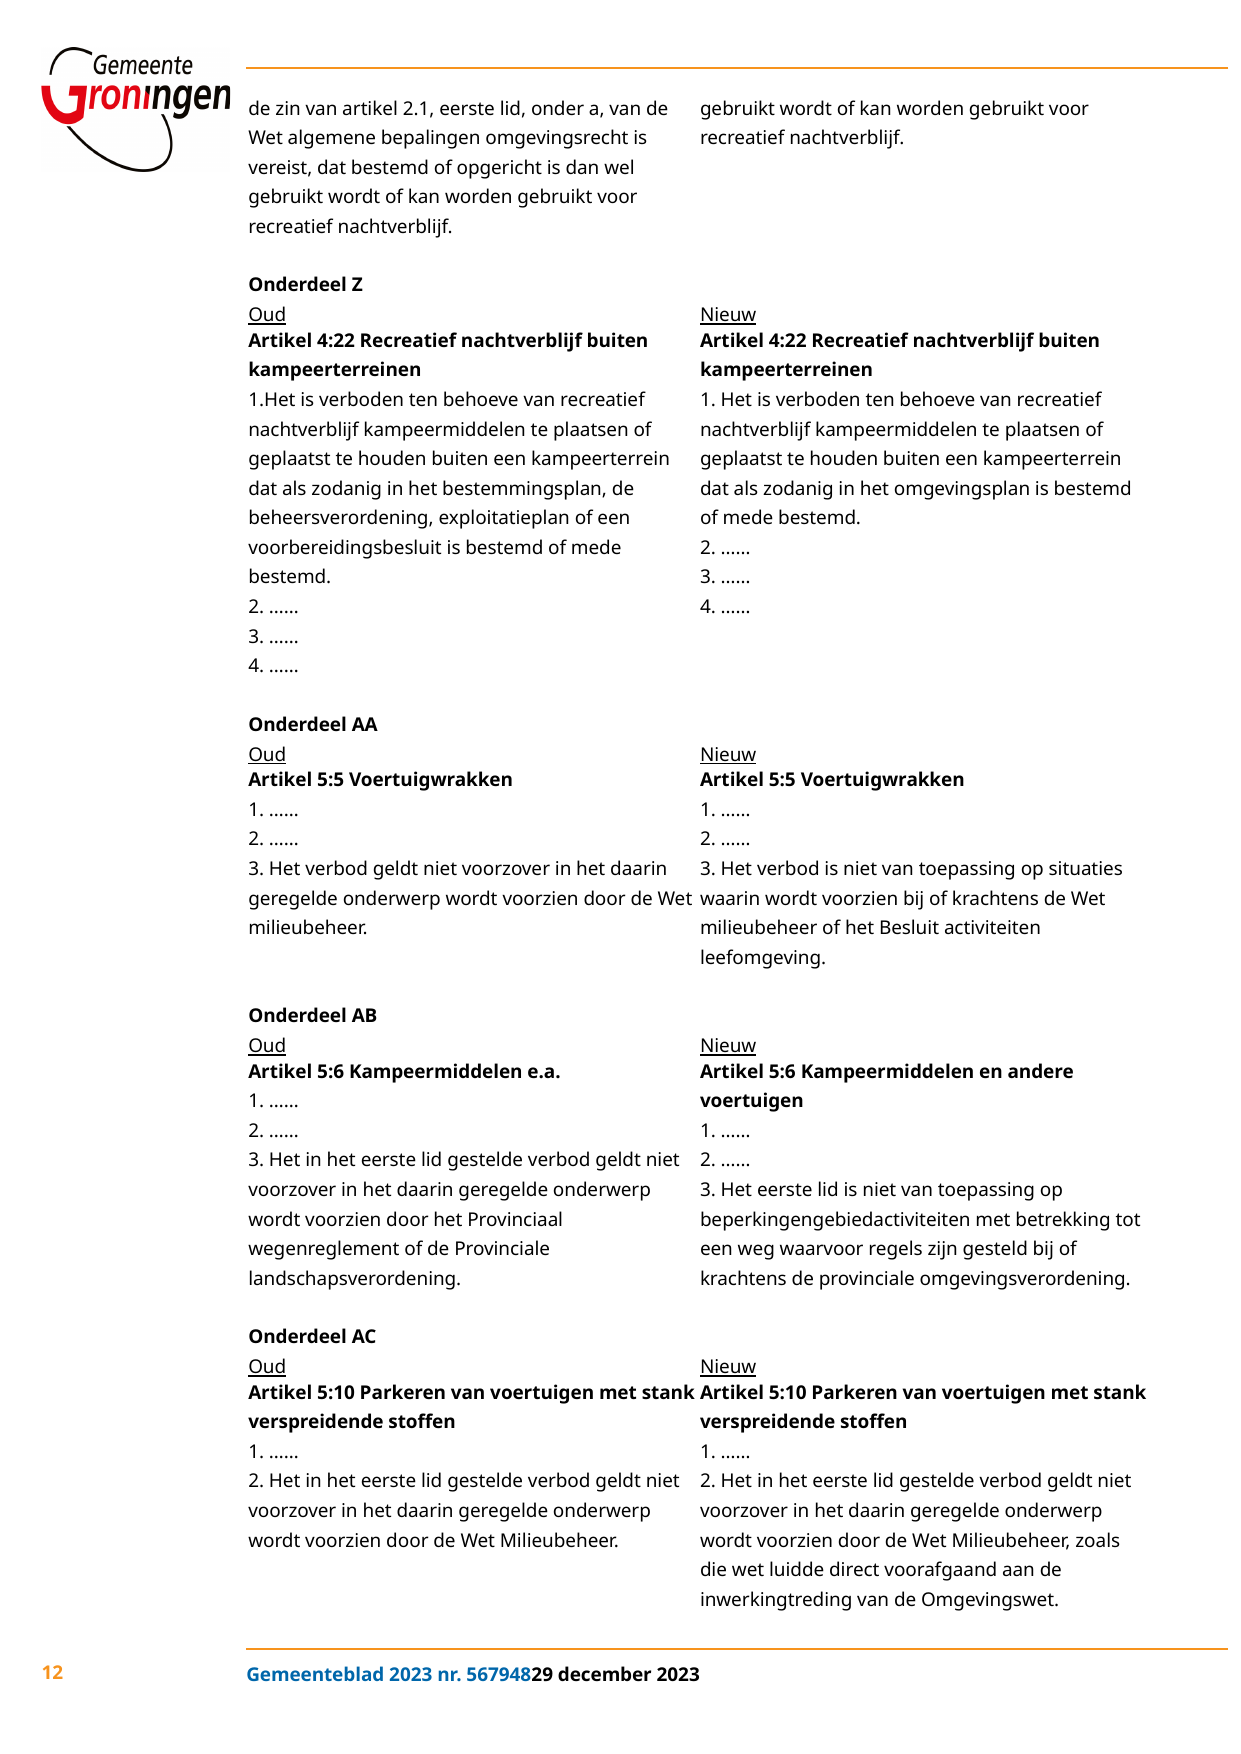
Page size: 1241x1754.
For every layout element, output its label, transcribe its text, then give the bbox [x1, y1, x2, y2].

table_header Oud [248, 1353, 700, 1379]
text Onderdeel AB [248, 1002, 1152, 1028]
table_header Oud [248, 301, 700, 327]
table_header Oud [248, 1032, 700, 1058]
table_cell Artikel 5:6 Kampeermiddelen en andere voertuigen 1. …… 2. …… 3. Het eerste lid is niet van toepassing op beperkingengebiedactiviteiten met betrekking tot een weg waarvoor regels zijn gesteld bij of krachtens de provinciale omgevingsverordening. [700, 1058, 1152, 1291]
table_header Nieuw [700, 1353, 1152, 1379]
table_cell Artikel 5:10 Parkeren van voertuigen met stank verspreidende stoffen 1. …… 2. Het in het eerste lid gestelde verbod geldt niet voorzover in het daarin geregelde onderwerp wordt voorzien door de Wet Milieubeheer, zoals die wet luidde direct voorafgaand aan de inwerkingtreding van de Omgevingswet. [700, 1379, 1152, 1612]
picture [41, 47, 231, 172]
table_cell Artikel 5:5 Voertuigwrakken 1. …… 2. …… 3. Het verbod is niet van toepassing op situaties waarin wordt voorzien bij of krachtens de Wet milieubeheer of het Besluit activiteiten leefomgeving. [700, 766, 1152, 970]
table_cell Artikel 4:22 Recreatief nachtverblijf buiten kampeerterreinen 1. Het is verboden ten behoeve van recreatief nachtverblijf kampeermiddelen te plaatsen of geplaatst te houden buiten een kampeerterrein dat als zodanig in het omgevingsplan is bestemd of mede bestemd. 2. …… 3. …… 4. …… [700, 327, 1152, 678]
table_header Oud [248, 741, 700, 766]
table_cell Artikel 4:22 Recreatief nachtverblijf buiten kampeerterreinen 1.Het is verboden ten behoeve van recreatief nachtverblijf kampeermiddelen te plaatsen of geplaatst te houden buiten een kampeerterrein dat als zodanig in het bestemmingsplan, de beheersverordening, exploitatieplan of een voorbereidingsbesluit is bestemd of mede bestemd. 2. …… 3. …… 4. …… [248, 327, 700, 678]
text Onderdeel AA [248, 711, 1152, 737]
table_cell gebruikt wordt of kan worden gebruikt voor recreatief nachtverblijf. [700, 95, 1152, 239]
table_cell Artikel 5:10 Parkeren van voertuigen met stank verspreidende stoffen 1. …… 2. Het in het eerste lid gestelde verbod geldt niet voorzover in het daarin geregelde onderwerp wordt voorzien door de Wet Milieubeheer. [248, 1379, 700, 1612]
table_cell Artikel 5:5 Voertuigwrakken 1. …… 2. …… 3. Het verbod geldt niet voorzover in het daarin geregelde onderwerp wordt voorzien door de Wet milieubeheer. [248, 766, 700, 970]
table_header Nieuw [700, 1032, 1152, 1058]
table_cell Artikel 5:6 Kampeermiddelen e.a. 1. …… 2. …… 3. Het in het eerste lid gestelde verbod geldt niet voorzover in het daarin geregelde onderwerp wordt voorzien door het Provinciaal wegenreglement of de Provinciale landschapsverordening. [248, 1058, 700, 1291]
table_header Nieuw [700, 741, 1152, 766]
text Onderdeel AC [248, 1323, 1152, 1349]
table_header Nieuw [700, 301, 1152, 327]
table_cell de zin van artikel 2.1, eerste lid, onder a, van de Wet algemene bepalingen omgevingsrecht is vereist, dat bestemd of opgericht is dan wel gebruikt wordt of kan worden gebruikt voor recreatief nachtverblijf. [248, 95, 700, 239]
text Onderdeel Z [248, 272, 1152, 297]
